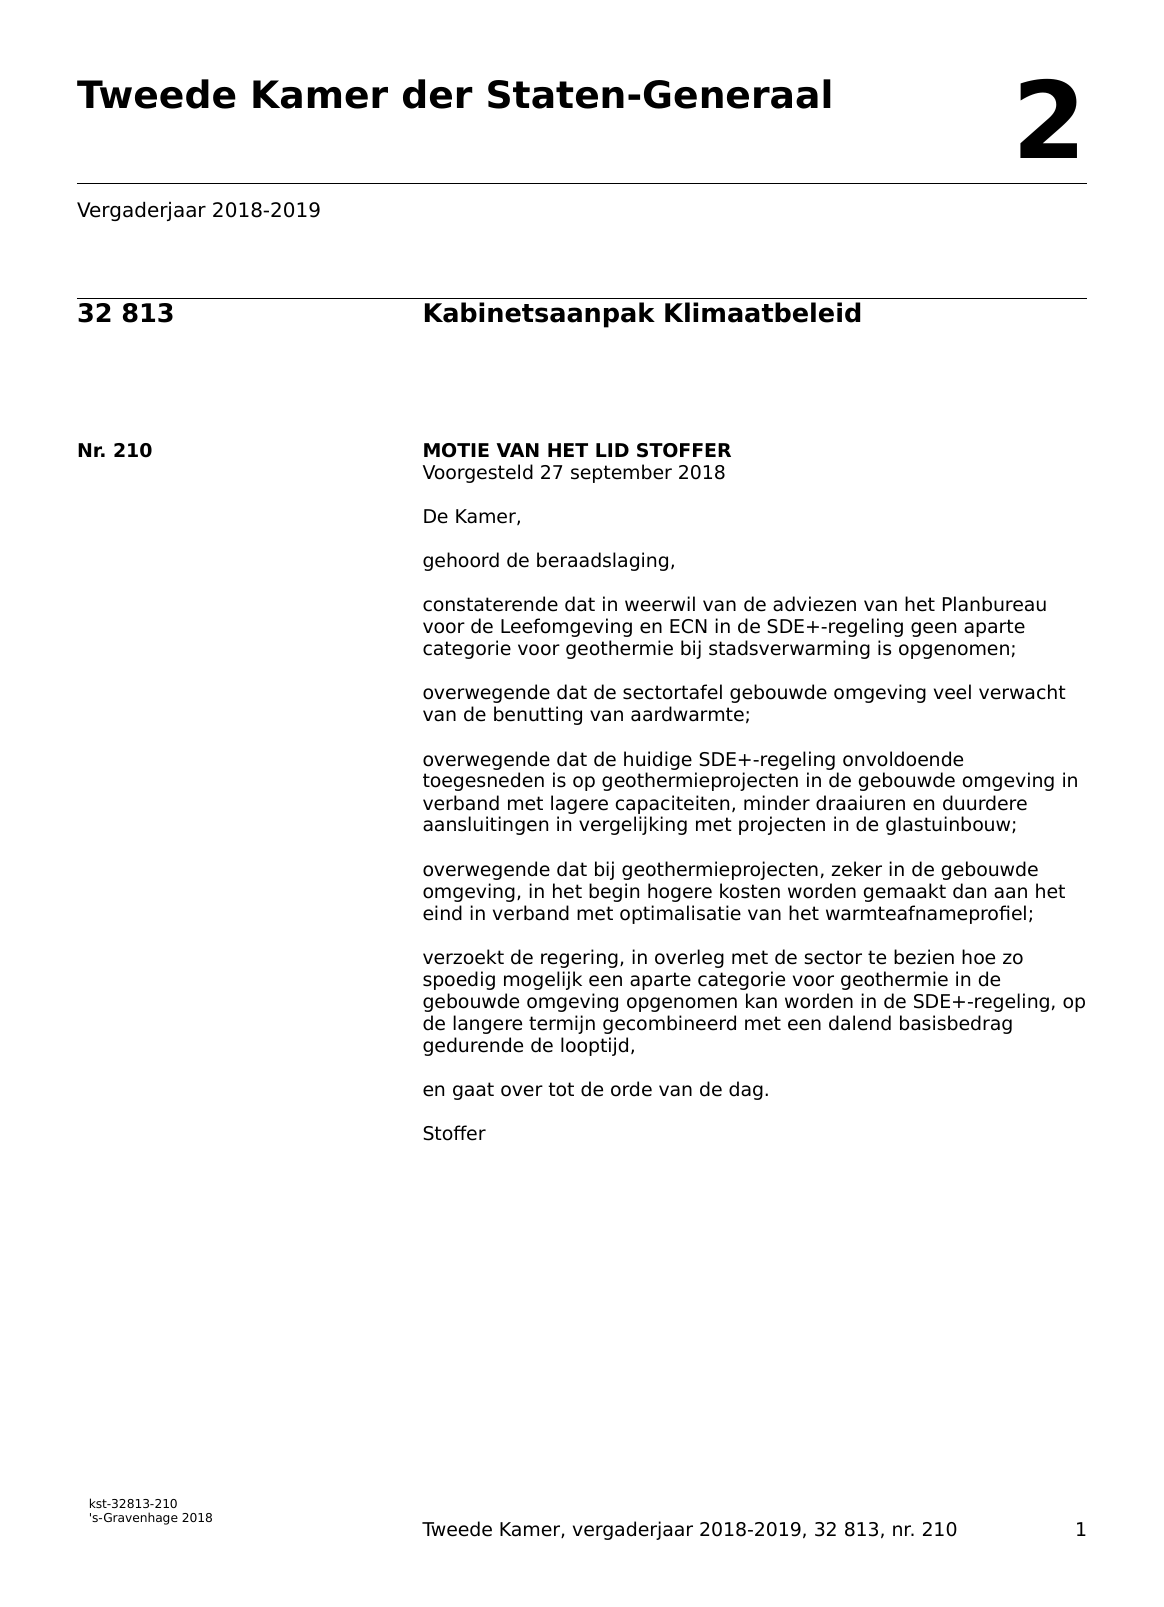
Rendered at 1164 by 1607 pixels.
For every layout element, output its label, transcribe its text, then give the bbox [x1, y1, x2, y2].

table_cell Vergaderjaar 2018-2019 [77, 184, 1087, 298]
text Voorgesteld 27 september 2018 [422, 462, 1087, 484]
text overwegende dat bij geothermieprojecten, zeker in de gebouwde omgeving, in het begin hogere kosten worden gemaakt dan aan het eind in verband met optimalisatie van het warmteafnameprofiel; [422, 858, 1087, 924]
text overwegende dat de huidige SDE+-regeling onvoldoende toegesneden is op geothermieprojecten in de gebouwde omgeving in verband met lagere capaciteiten, minder draaiuren en duurdere aansluitingen in vergelijking met projecten in de glastuinbouw; [422, 748, 1087, 836]
subtitle Nr. 210 MOTIE VAN HET LID STOFFER [77, 440, 1087, 462]
text en gaat over tot de orde van de dag. [422, 1079, 1087, 1101]
text Stoffer [422, 1123, 1087, 1145]
table_header 2 [886, 59, 1087, 183]
text De Kamer, [422, 506, 1087, 528]
text 's-Gravenhage 2018 [88, 1511, 323, 1525]
subtitle 32 813 Kabinetsaanpak Klimaatbeleid [77, 299, 1087, 329]
text constaterende dat in weerwil van de adviezen van het Planbureau voor de Leefomgeving en ECN in de SDE+-regeling geen aparte categorie voor geothermie bij stadsverwarming is opgenomen; [422, 594, 1087, 660]
text verzoekt de regering, in overleg met de sector te bezien hoe zo spoedig mogelijk een aparte categorie voor geothermie in de gebouwde omgeving opgenomen kan worden in de SDE+-regeling, op de langere termijn gecombineerd met een dalend basisbedrag gedurende de looptijd, [422, 947, 1087, 1057]
table_header Tweede Kamer der Staten-Generaal [77, 59, 886, 183]
text kst-32813-210 [88, 1497, 323, 1511]
text gehoord de beraadslaging, [422, 550, 1087, 572]
text overwegende dat de sectortafel gebouwde omgeving veel verwacht van de benutting van aardwarmte; [422, 682, 1087, 726]
